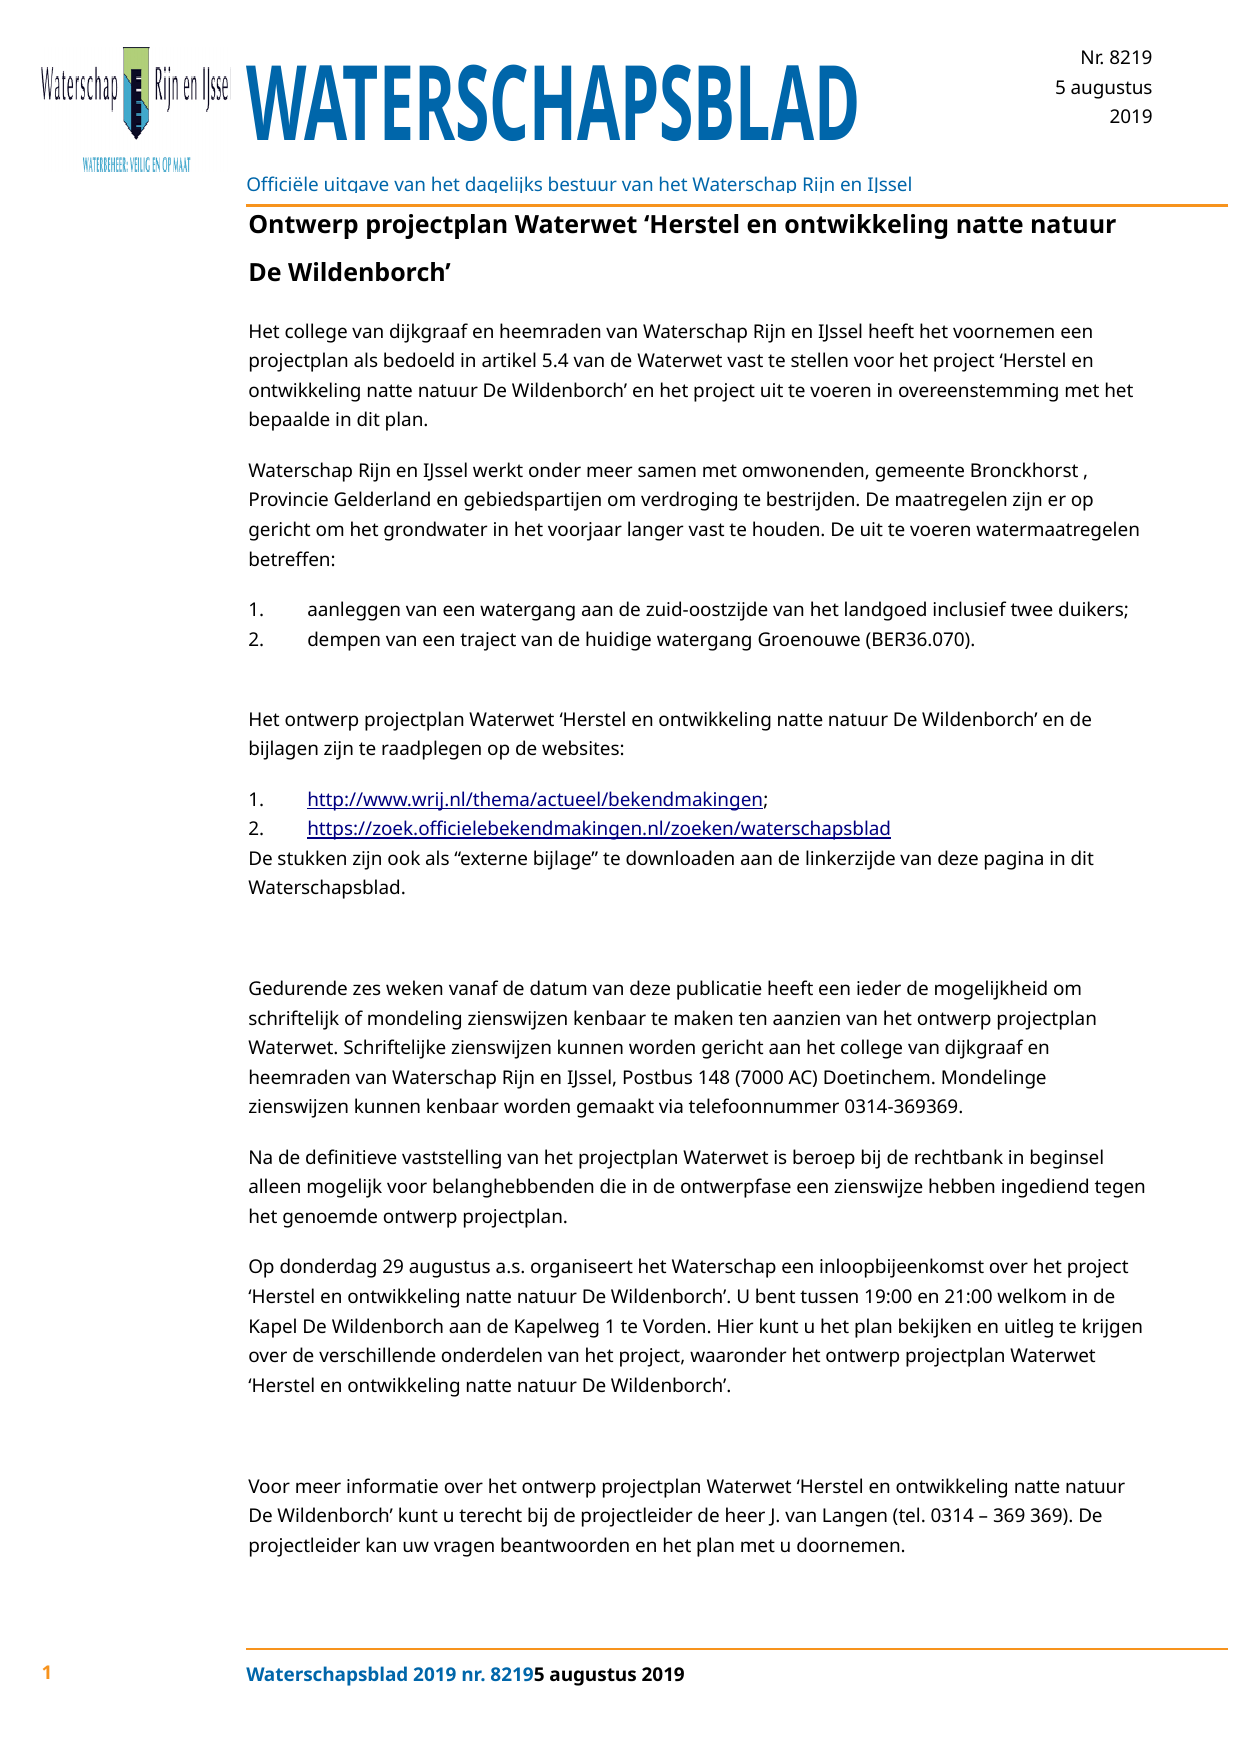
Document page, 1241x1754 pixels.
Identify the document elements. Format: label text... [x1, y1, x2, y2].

list https://zoek.officielebekendmakingen.nl/zoeken/waterschapsblad [248, 815, 1152, 841]
text Ontwerp projectplan Waterwet ‘Herstel en ontwikkeling natte natuur De Wildenborch’ [248, 207, 1152, 288]
text Na de definitieve vaststelling van het projectplan Waterwet is beroep bij de rechtbank in beginsel alleen mogelijk voor belanghebbenden die in de ontwerpfase een zienswijze hebben ingediend tegen het genoemde ontwerp projectplan. [248, 1144, 1152, 1229]
text De stukken zijn ook als “externe bijlage” te downloaden aan de linkerzijde van deze pagina in dit Waterschapsblad. [248, 845, 1152, 900]
text Voor meer informatie over het ontwerp projectplan Waterwet ‘Herstel en ontwikkeling natte natuur De Wildenborch’ kunt u terecht bij de projectleider de heer J. van Langen (tel. 0314 – 369 369). De projectleider kan uw vragen beantwoorden en het plan met u doornemen. [248, 1473, 1152, 1558]
list dempen van een traject van de huidige watergang Groenouwe (BER36.070). [248, 626, 1152, 652]
text Op donderdag 29 augustus a.s. organiseert het Waterschap een inloopbijeenkomst over het project ‘Herstel en ontwikkeling natte natuur De Wildenborch’. U bent tussen 19:00 en 21:00 welkom in de Kapel De Wildenborch aan de Kapelweg 1 te Vorden. Hier kunt u het plan bekijken en uitleg te krijgen over de verschillende onderdelen van het project, waaronder het ontwerp projectplan Waterwet ‘Herstel en ontwikkeling natte natuur De Wildenborch’. [248, 1254, 1152, 1398]
picture [41, 47, 231, 172]
list aanleggen van een watergang aan de zuid-oostzijde van het landgoed inclusief twee duikers; [248, 596, 1152, 622]
list http://www.wrij.nl/thema/actueel/bekendmakingen; [248, 786, 1152, 812]
text Waterschap Rijn en IJssel werkt onder meer samen met omwonenden, gemeente Bronckhorst , Provincie Gelderland en gebiedspartijen om verdroging te bestrijden. De maatregelen zijn er op gericht om het grondwater in het voorjaar langer vast te houden. De uit te voeren watermaatregelen betreffen: [248, 457, 1152, 572]
text Het ontwerp projectplan Waterwet ‘Herstel en ontwikkeling natte natuur De Wildenborch’ en de bijlagen zijn te raadplegen op de websites: [248, 706, 1152, 761]
text Gedurende zes weken vanaf de datum van deze publicatie heeft een ieder de mogelijkheid om schriftelijk of mondeling zienswijzen kenbaar te maken ten aanzien van het ontwerp projectplan Waterwet. Schriftelijke zienswijzen kunnen worden gericht aan het college van dijkgraaf en heemraden van Waterschap Rijn en IJssel, Postbus 148 (7000 AC) Doetinchem. Mondelinge zienswijzen kunnen kenbaar worden gemaakt via telefoonnummer 0314-369369. [248, 975, 1152, 1119]
text Het college van dijkgraaf en heemraden van Waterschap Rijn en IJssel heeft het voornemen een projectplan als bedoeld in artikel 5.4 van de Waterwet vast te stellen voor het project ‘Herstel en ontwikkeling natte natuur De Wildenborch’ en het project uit te voeren in overeenstemming met het bepaalde in dit plan. [248, 318, 1152, 432]
